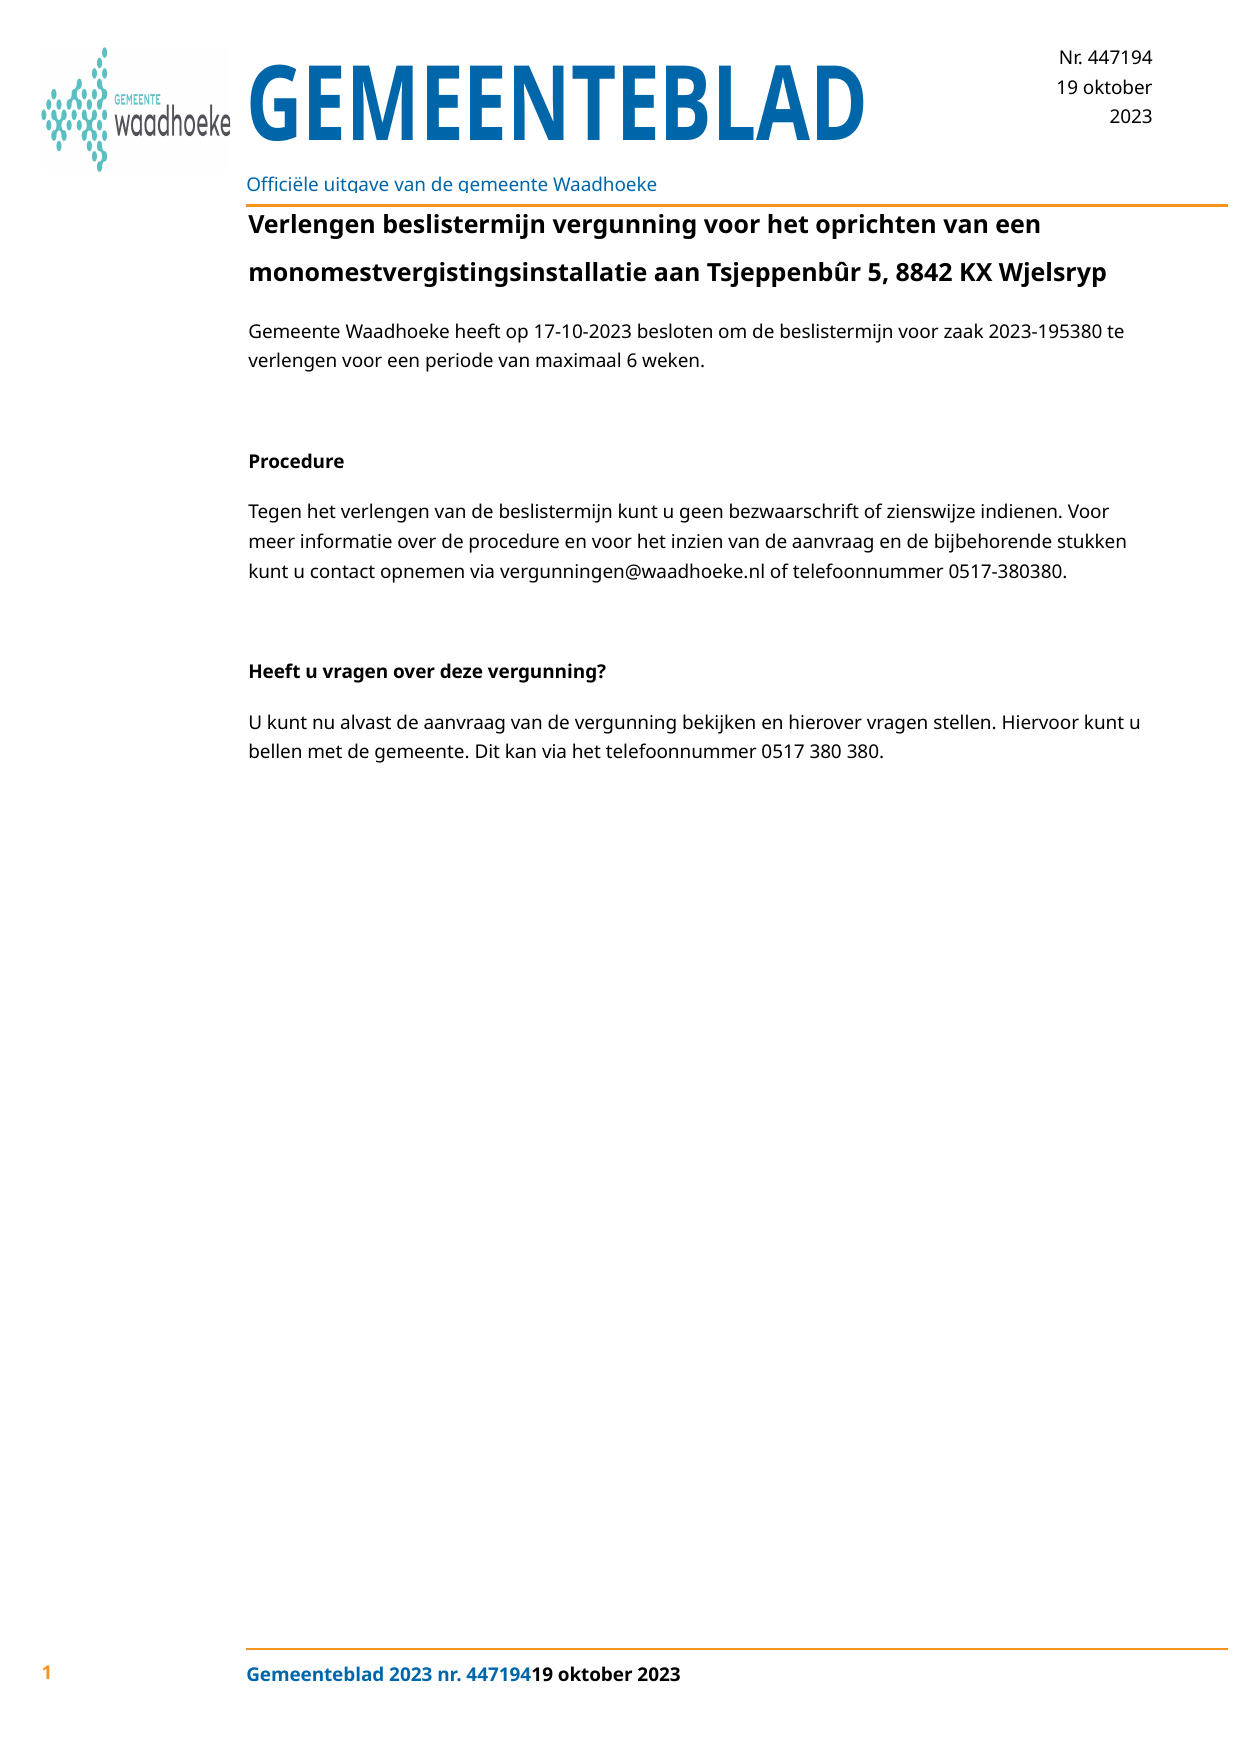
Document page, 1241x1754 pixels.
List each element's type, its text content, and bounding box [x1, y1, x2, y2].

text Tegen het verlengen van de beslistermijn kunt u geen bezwaarschrift of zienswijze indienen. Voor meer informatie over de procedure en voor het inzien van de aanvraag en de bijbehorende stukken kunt u contact opnemen via vergunningen@waadhoeke.nl of telefoonnummer 0517-380380. [248, 499, 1152, 584]
text Procedure [248, 448, 1152, 474]
text Heeft u vragen over deze vergunning? [248, 659, 1152, 684]
text Gemeente Waadhoeke heeft op 17-10-2023 besloten om de beslistermijn voor zaak 2023-195380 te verlengen voor een periode van maximaal 6 weken. [248, 318, 1152, 373]
picture [41, 47, 231, 172]
text U kunt nu alvast de aanvraag van de vergunning bekijken en hierover vragen stellen. Hiervoor kunt u bellen met de gemeente. Dit kan via het telefoonnummer 0517 380 380. [248, 709, 1152, 764]
text Verlengen beslistermijn vergunning voor het oprichten van een monomestvergistingsinstallatie aan Tsjeppenbûr 5, 8842 KX Wjelsryp [248, 207, 1152, 288]
